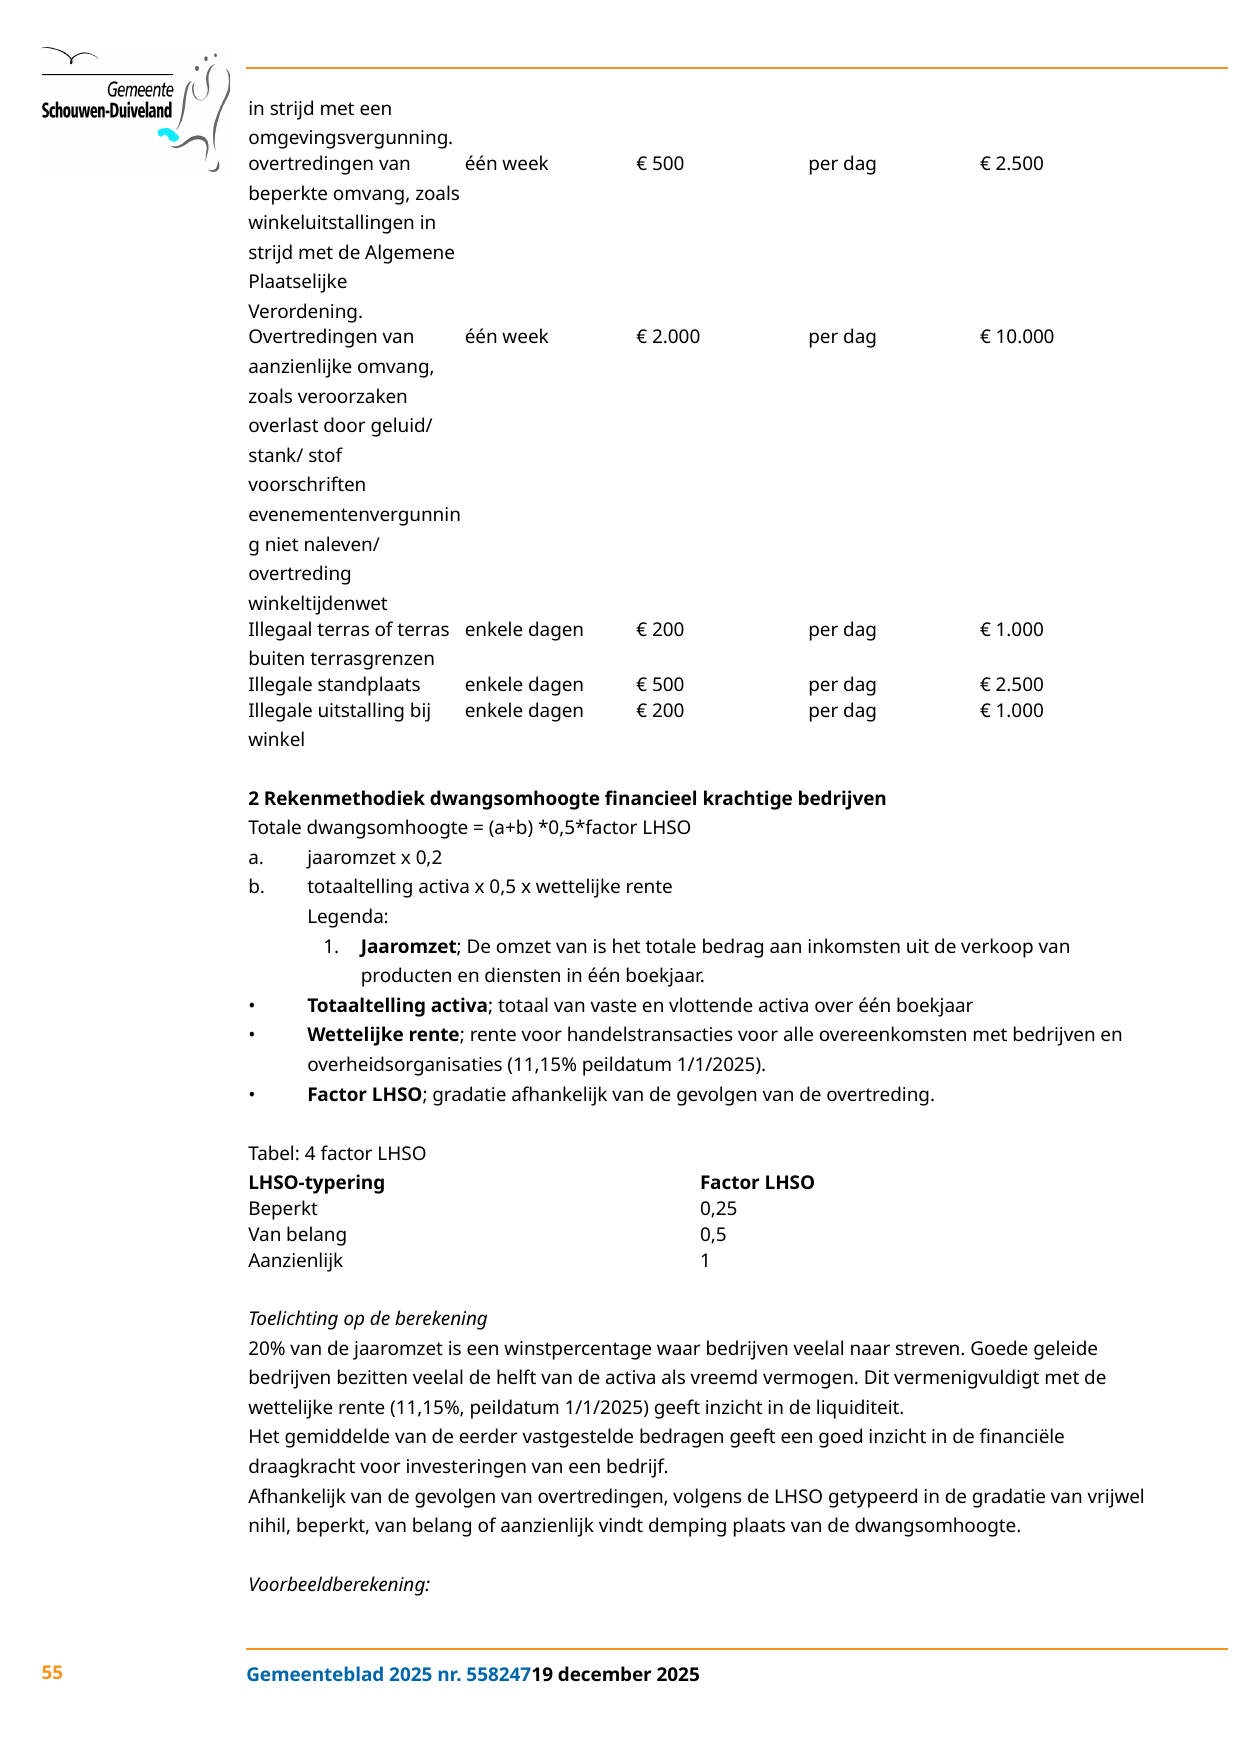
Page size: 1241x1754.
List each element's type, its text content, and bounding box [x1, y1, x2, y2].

list Totaaltelling activa; totaal van vaste en vlottende activa over één boekjaar [248, 992, 1152, 1018]
text Tabel: 4 factor LHSO [248, 1140, 1152, 1166]
text Voorbeeldberekening: [248, 1572, 1152, 1597]
list Legenda: [248, 903, 1152, 929]
table_cell één week [465, 324, 636, 616]
table_cell enkele dagen [465, 697, 636, 752]
table_cell per dag [808, 150, 980, 324]
table_cell Overtredingen van aanzienlijke omvang, zoals veroorzaken overlast door geluid/ stank/ stof voorschriften evenementenvergunning niet naleven/ overtreding winkeltijdenwet [248, 324, 464, 616]
table_cell Illegale standplaats [248, 671, 464, 697]
table_cell per dag [808, 697, 980, 752]
text Toelichting op de berekening [248, 1305, 1152, 1331]
text Het gemiddelde van de eerder vastgestelde bedragen geeft een goed inzicht in de financiële draagkracht voor investeringen van een bedrijf. [248, 1424, 1152, 1479]
picture [41, 47, 231, 172]
table_cell Beperkt [248, 1195, 700, 1221]
text 2 Rekenmethodiek dwangsomhoogte financieel krachtige bedrijven [248, 785, 1152, 811]
table_cell per dag [808, 616, 980, 671]
table_cell € 500 [636, 150, 808, 324]
table_header Factor LHSO [700, 1170, 1152, 1195]
table_cell 0,25 [700, 1195, 1152, 1221]
table_cell in strijd met een omgevingsvergunning. [248, 95, 464, 150]
table_cell enkele dagen [465, 616, 636, 671]
table_cell Illegaal terras of terras buiten terrasgrenzen [248, 616, 464, 671]
list Factor LHSO; gradatie afhankelijk van de gevolgen van de overtreding. [248, 1081, 1152, 1106]
table_cell overtredingen van beperkte omvang, zoals winkeluitstallingen in strijd met de Algemene Plaatselijke Verordening. [248, 150, 464, 324]
text 20% van de jaaromzet is een winstpercentage waar bedrijven veelal naar streven. Goede geleide bedrijven bezitten veelal de helft van de activa als vreemd vermogen. Dit vermenigvuldigt met de wettelijke rente (11,15%, peildatum 1/1/2025) geeft inzicht in de liquiditeit. [248, 1335, 1152, 1420]
table_cell € 2.500 [980, 150, 1152, 324]
table_cell € 10.000 [980, 324, 1152, 616]
table_cell Van belang [248, 1221, 700, 1247]
table_cell 0,5 [700, 1221, 1152, 1247]
table_cell [465, 95, 636, 150]
table_cell € 200 [636, 616, 808, 671]
table_cell Aanzienlijk [248, 1247, 700, 1272]
list totaaltelling activa x 0,5 x wettelijke rente [248, 874, 1152, 899]
table_cell Illegale uitstalling bij winkel [248, 697, 464, 752]
table_header LHSO-typering [248, 1170, 700, 1195]
table_cell € 2.500 [980, 671, 1152, 697]
table_cell enkele dagen [465, 671, 636, 697]
table_cell per dag [808, 671, 980, 697]
table_cell [980, 95, 1152, 150]
table_cell € 1.000 [980, 616, 1152, 671]
table_cell per dag [808, 324, 980, 616]
table_cell € 2.000 [636, 324, 808, 616]
table_cell € 500 [636, 671, 808, 697]
text Totale dwangsomhoogte = (a+b) *0,5*factor LHSO [248, 814, 1152, 840]
table_cell € 200 [636, 697, 808, 752]
table_cell € 1.000 [980, 697, 1152, 752]
table_cell 1 [700, 1247, 1152, 1272]
table_cell [808, 95, 980, 150]
text Afhankelijk van de gevolgen van overtredingen, volgens de LHSO getypeerd in de gradatie van vrijwel nihil, beperkt, van belang of aanzienlijk vindt demping plaats van de dwangsomhoogte. [248, 1483, 1152, 1538]
list Jaaromzet; De omzet van is het totale bedrag aan inkomsten uit de verkoop van producten en diensten in één boekjaar. [323, 933, 1152, 988]
list Wettelijke rente; rente voor handelstransacties voor alle overeenkomsten met bedrijven en overheidsorganisaties (11,15% peildatum 1/1/2025). [248, 1022, 1152, 1077]
table_cell één week [465, 150, 636, 324]
table_cell [636, 95, 808, 150]
list jaaromzet x 0,2 [248, 844, 1152, 870]
